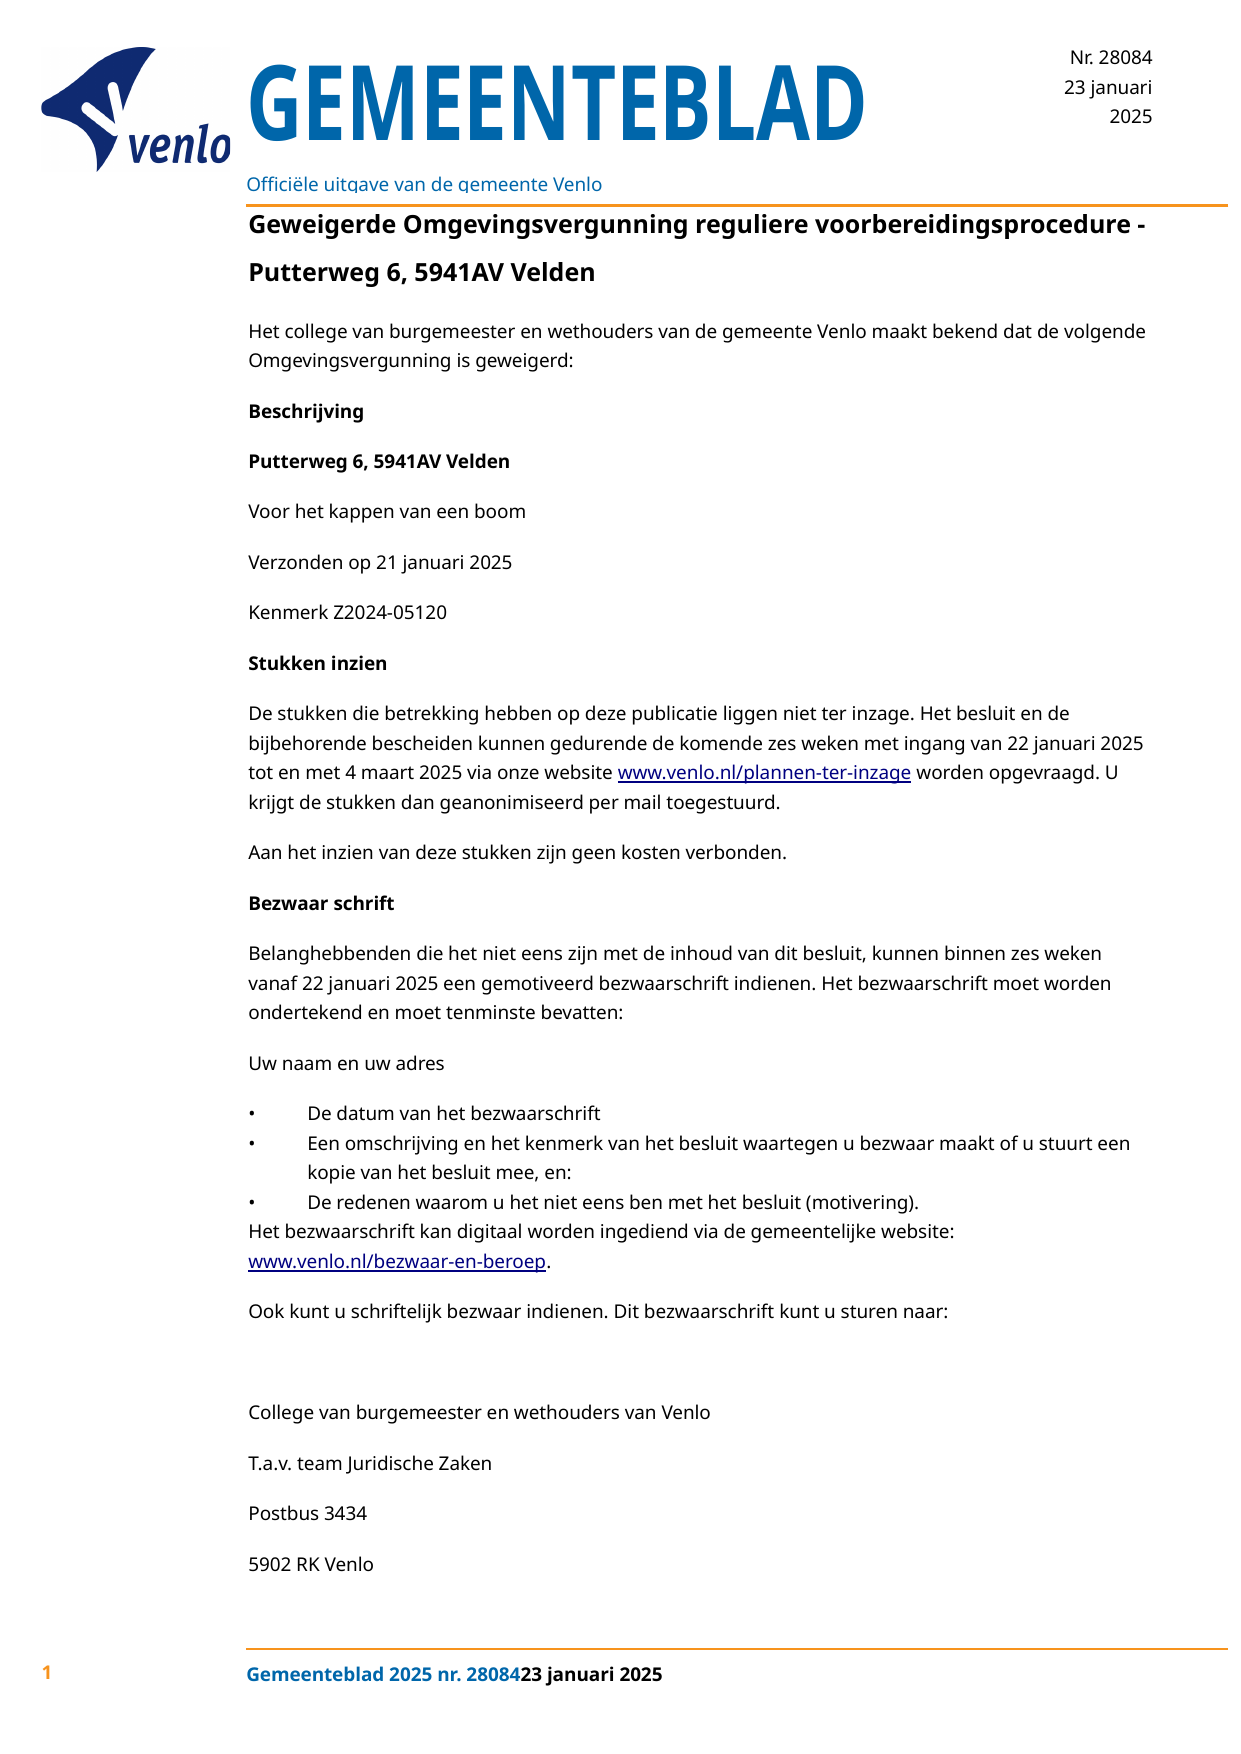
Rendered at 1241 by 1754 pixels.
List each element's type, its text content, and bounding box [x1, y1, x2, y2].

text Beschrijving [248, 398, 1152, 424]
text Belanghebbenden die het niet eens zijn met de inhoud van dit besluit, kunnen binnen zes weken vanaf 22 januari 2025 een gemotiveerd bezwaarschrift indienen. Het bezwaarschrift moet worden ondertekend en moet tenminste bevatten: [248, 940, 1152, 1025]
text 5902 RK Venlo [248, 1551, 1152, 1577]
text Voor het kappen van een boom [248, 499, 1152, 524]
text Ook kunt u schriftelijk bezwaar indienen. Dit bezwaarschrift kunt u sturen naar: [248, 1299, 1152, 1324]
text Stukken inzien [248, 650, 1152, 676]
list De datum van het bezwaarschrift [248, 1100, 1152, 1126]
text Postbus 3434 [248, 1500, 1152, 1526]
text Het bezwaarschrift kan digitaal worden ingediend via de gemeentelijke website: www.venlo.nl/bezwaar-en-beroep. [248, 1219, 1152, 1274]
text Aan het inzien van deze stukken zijn geen kosten verbonden. [248, 839, 1152, 865]
text Kenmerk Z2024-05120 [248, 599, 1152, 625]
text Putterweg 6, 5941AV Velden [248, 448, 1152, 474]
picture [41, 47, 231, 172]
text College van burgemeester en wethouders van Venlo [248, 1399, 1152, 1425]
text De stukken die betrekking hebben op deze publicatie liggen niet ter inzage. Het besluit en de bijbehorende bescheiden kunnen gedurende de komende zes weken met ingang van 22 januari 2025 tot en met 4 maart 2025 via onze website www.venlo.nl/plannen-ter-inzage worden opgevraagd. U krijgt de stukken dan geanonimiseerd per mail toegestuurd. [248, 700, 1152, 815]
list Een omschrijving en het kenmerk van het besluit waartegen u bezwaar maakt of u stuurt een kopie van het besluit mee, en: [248, 1130, 1152, 1185]
text Het college van burgemeester en wethouders van de gemeente Venlo maakt bekend dat de volgende Omgevingsvergunning is geweigerd: [248, 318, 1152, 373]
text Bezwaar schrift [248, 890, 1152, 916]
text Verzonden op 21 januari 2025 [248, 549, 1152, 575]
text Uw naam en uw adres [248, 1050, 1152, 1076]
text T.a.v. team Juridische Zaken [248, 1450, 1152, 1476]
text Geweigerde Omgevingsvergunning reguliere voorbereidingsprocedure - Putterweg 6, 5941AV Velden [248, 207, 1152, 288]
list De redenen waarom u het niet eens ben met het besluit (motivering). [248, 1189, 1152, 1215]
